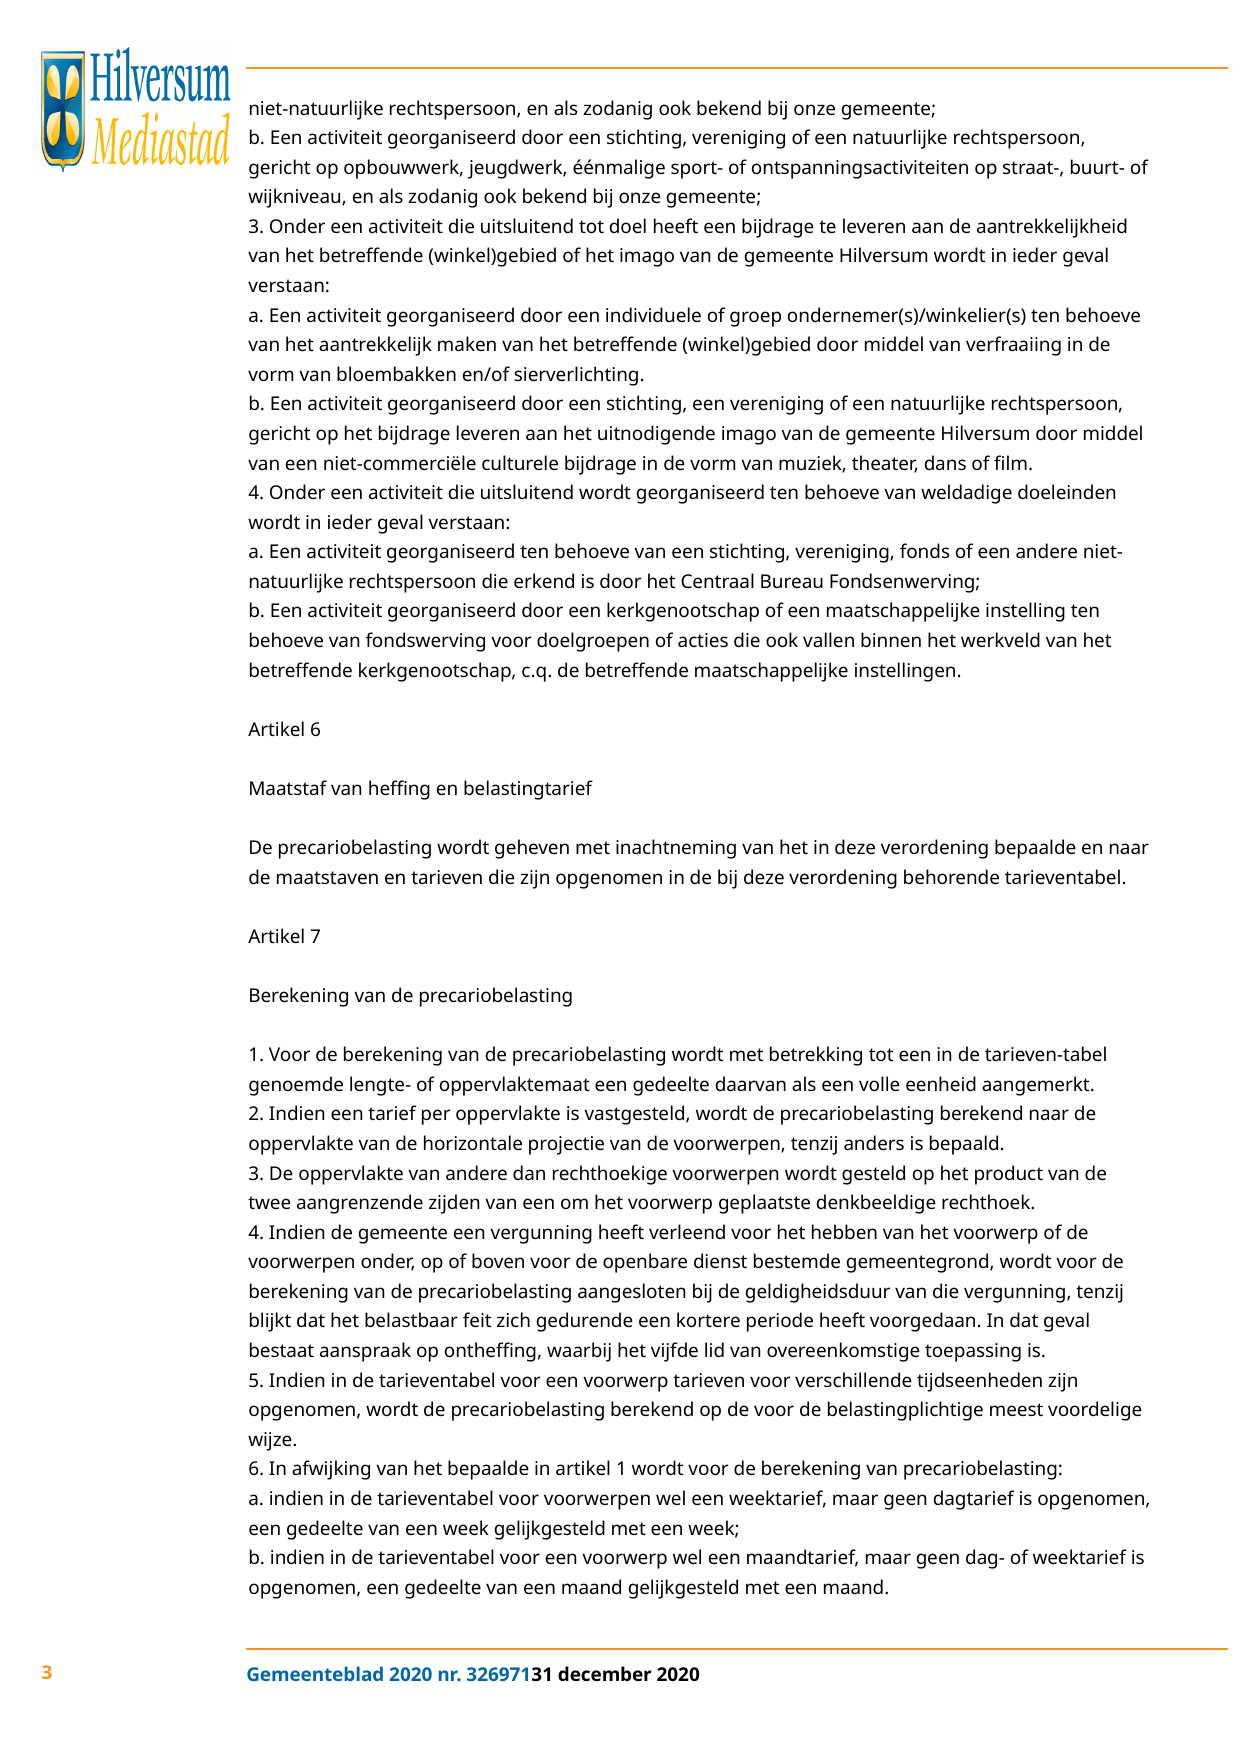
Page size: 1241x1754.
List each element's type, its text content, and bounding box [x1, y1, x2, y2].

text b. Een activiteit georganiseerd door een stichting, vereniging of een natuurlijke rechtspersoon, gericht op opbouwwerk, jeugdwerk, éénmalige sport- of ontspanningsactiviteiten op straat-, buurt- of wijkniveau, en als zodanig ook bekend bij onze gemeente; [248, 124, 1152, 209]
text De precariobelasting wordt geheven met inachtneming van het in deze verordening bepaalde en naar de maatstaven en tarieven die zijn opgenomen in de bij deze verordening behorende tarieventabel. [248, 834, 1152, 890]
text b. Een activiteit georganiseerd door een kerkgenootschap of een maatschappelijke instelling ten behoeve van fondswerving voor doelgroepen of acties die ook vallen binnen het werkveld van het betreffende kerkgenootschap, c.q. de betreffende maatschappelijke instellingen. [248, 598, 1152, 683]
text 4. Onder een activiteit die uitsluitend wordt georganiseerd ten behoeve van weldadige doeleinden wordt in ieder geval verstaan: [248, 479, 1152, 535]
text Artikel 7 [248, 923, 1152, 949]
picture [41, 47, 231, 172]
text Maatstaf van heffing en belastingtarief [248, 775, 1152, 801]
text 5. Indien in de tarieventabel voor een voorwerp tarieven voor verschillende tijdseenheden zijn opgenomen, wordt de precariobelasting berekend op de voor de belastingplichtige meest voordelige wijze. [248, 1367, 1152, 1452]
text Berekening van de precariobelasting [248, 982, 1152, 1008]
text b. Een activiteit georganiseerd door een stichting, een vereniging of een natuurlijke rechtspersoon, gericht op het bijdrage leveren aan het uitnodigende imago van de gemeente Hilversum door middel van een niet-commerciële culturele bijdrage in de vorm van muziek, theater, dans of film. [248, 391, 1152, 476]
text 1. Voor de berekening van de precariobelasting wordt met betrekking tot een in de tarieven-tabel genoemde lengte- of oppervlaktemaat een gedeelte daarvan als een volle eenheid aangemerkt. [248, 1041, 1152, 1097]
text a. Een activiteit georganiseerd door een individuele of groep ondernemer(s)/winkelier(s) ten behoeve van het aantrekkelijk maken van het betreffende (winkel)gebied door middel van verfraaiing in de vorm van bloembakken en/of sierverlichting. [248, 302, 1152, 387]
text 6. In afwijking van het bepaalde in artikel 1 wordt voor de berekening van precariobelasting: [248, 1456, 1152, 1481]
text 2. Indien een tarief per oppervlakte is vastgesteld, wordt de precariobelasting berekend naar de oppervlakte van de horizontale projectie van de voorwerpen, tenzij anders is bepaald. [248, 1101, 1152, 1156]
text 3. Onder een activiteit die uitsluitend tot doel heeft een bijdrage te leveren aan de aantrekkelijkheid van het betreffende (winkel)gebied of het imago van de gemeente Hilversum wordt in ieder geval verstaan: [248, 213, 1152, 298]
text 3. De oppervlakte van andere dan rechthoekige voorwerpen wordt gesteld op het product van de twee aangrenzende zijden van een om het voorwerp geplaatste denkbeeldige rechthoek. [248, 1160, 1152, 1215]
text a. indien in de tarieventabel voor voorwerpen wel een weektarief, maar geen dagtarief is opgenomen, een gedeelte van een week gelijkgesteld met een week; [248, 1485, 1152, 1541]
text b. indien in de tarieventabel voor een voorwerp wel een maandtarief, maar geen dag- of weektarief is opgenomen, een gedeelte van een maand gelijkgesteld met een maand. [248, 1544, 1152, 1600]
text niet-natuurlijke rechtspersoon, en als zodanig ook bekend bij onze gemeente; [248, 95, 1152, 121]
text a. Een activiteit georganiseerd ten behoeve van een stichting, vereniging, fonds of een andere niet-natuurlijke rechtspersoon die erkend is door het Centraal Bureau Fondsenwerving; [248, 538, 1152, 594]
text 4. Indien de gemeente een vergunning heeft verleend voor het hebben van het voorwerp of de voorwerpen onder, op of boven voor de openbare dienst bestemde gemeentegrond, wordt voor de berekening van de precariobelasting aangesloten bij de geldigheidsduur van die vergunning, tenzij blijkt dat het belastbaar feit zich gedurende een kortere periode heeft voorgedaan. In dat geval bestaat aanspraak op ontheffing, waarbij het vijfde lid van overeenkomstige toepassing is. [248, 1219, 1152, 1363]
text Artikel 6 [248, 716, 1152, 742]
